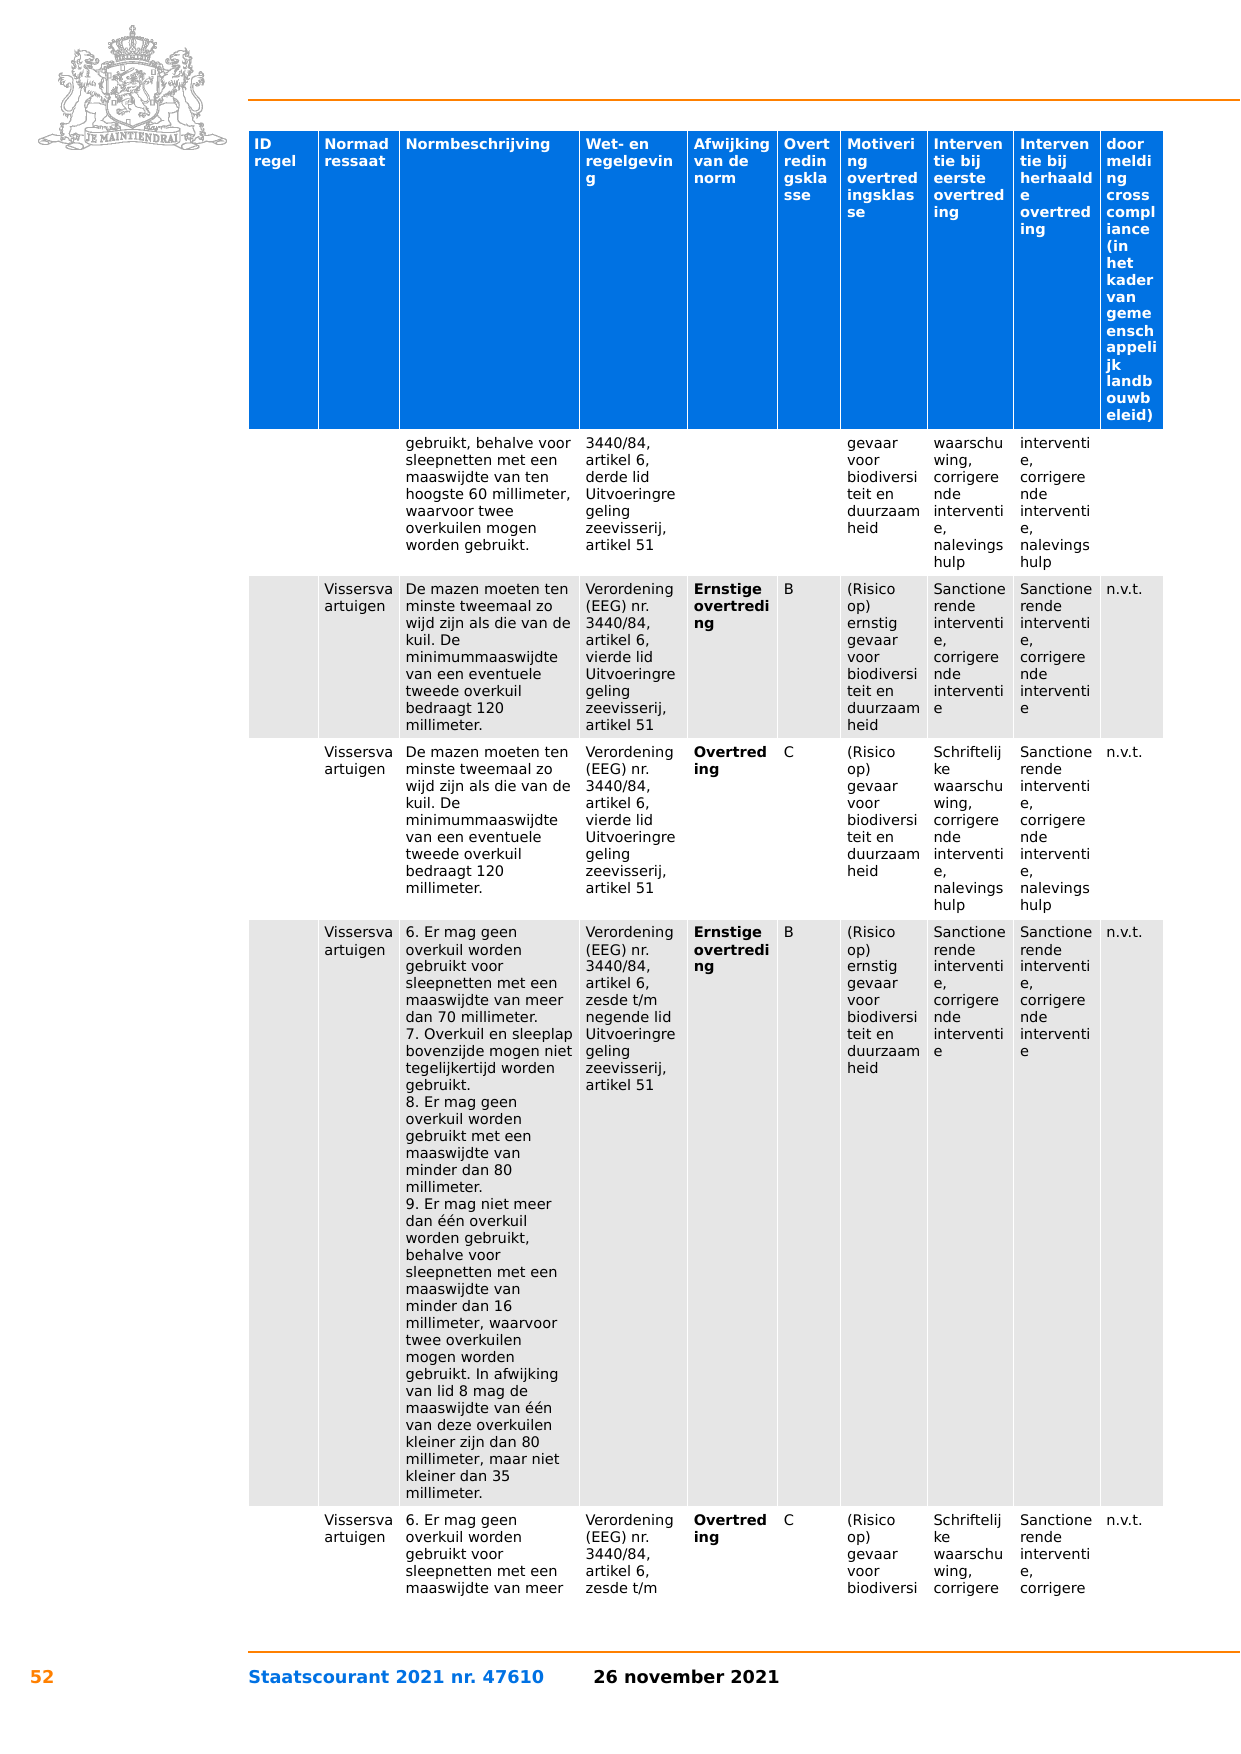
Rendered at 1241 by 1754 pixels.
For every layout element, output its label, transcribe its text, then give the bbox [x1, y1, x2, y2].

table_cell 6. Er mag geen overkuil worden gebruikt voor sleepnetten met een maaswijdte van meer dan 70 millimeter. 7. Overkuil en sleeplap bovenzijde mogen niet tegelijkertijd worden gebruikt. 8. Er mag geen overkuil worden gebruikt met een maaswijdte van minder dan 80 millimeter. 9. Er mag niet meer dan één overkuil worden gebruikt, behalve voor sleepnetten met een maaswijdte van minder dan 16 millimeter, waarvoor twee overkuilen mogen worden gebruikt. In afwijking van lid 8 mag de maaswijdte van één van deze overkuilen kleiner zijn dan 80 millimeter, maar niet kleiner dan 35 millimeter. [400, 920, 579, 1506]
table_cell C [778, 1508, 840, 1602]
table_cell [249, 576, 318, 738]
table_cell [778, 430, 840, 575]
table_cell Schriftelijke waarschuwing, corrigerende interventie, nalevingshulp [928, 740, 1013, 919]
table_cell [249, 1508, 318, 1602]
table_cell Verordening (EEG) nr. 3440/84, artikel 6, vierde lid Uitvoeringregeling zeevisserij, artikel 51 [580, 576, 687, 738]
table_cell 3440/84, artikel 6, derde lid Uitvoeringregeling zeevisserij, artikel 51 [580, 430, 687, 575]
table_cell Vissersvaartuigen [319, 740, 399, 919]
table_cell [249, 920, 318, 1506]
table_header ID regel [249, 131, 318, 429]
table_cell Ernstige overtreding [688, 576, 777, 738]
table_header Normbeschrijving [400, 131, 579, 429]
table_header Afwijking van de norm [688, 131, 777, 429]
table_cell Ernstige overtreding [688, 920, 777, 1506]
table_cell 6. Er mag geen overkuil worden gebruikt voor sleepnetten met een maaswijdte van meer [400, 1508, 579, 1602]
table_cell (Risico op) gevaar voor biodiversiteit en duurzaamheid [841, 740, 927, 919]
table_cell (Risico op) ernstig gevaar voor biodiversiteit en duurzaamheid [841, 576, 927, 738]
table_cell gevaar voor biodiversiteit en duurzaamheid [841, 430, 927, 575]
table_cell Overtreding [688, 740, 777, 919]
table_cell Overtreding [688, 1508, 777, 1602]
table_cell Sanctionerende interventie, corrigere [1014, 1508, 1100, 1602]
table_header Interventie bij eerste overtreding [928, 131, 1013, 429]
table_cell gebruikt, behalve voor sleepnetten met een maaswijdte van ten hoogste 60 millimeter, waarvoor twee overkuilen mogen worden gebruikt. [400, 430, 579, 575]
table_cell Verordening (EEG) nr. 3440/84, artikel 6, vierde lid Uitvoeringregeling zeevisserij, artikel 51 [580, 740, 687, 919]
picture [38, 25, 227, 150]
table_cell Sanctionerende interventie, corrigerende interventie [1014, 920, 1100, 1506]
table_cell [249, 430, 318, 575]
table_cell Sanctionerende interventie, corrigerende interventie [1014, 576, 1100, 738]
table_cell B [778, 920, 840, 1506]
table_cell n.v.t. [1101, 1508, 1163, 1602]
table_cell De mazen moeten ten minste tweemaal zo wijd zijn als die van de kuil. De minimummaaswijdte van een eventuele tweede overkuil bedraagt 120 millimeter. [400, 576, 579, 738]
table_cell [1101, 430, 1163, 575]
table_cell (Risico op) gevaar voor biodiversi [841, 1508, 927, 1602]
table_cell Vissersvaartuigen [319, 576, 399, 738]
table_cell B [778, 576, 840, 738]
table_cell Sanctionerende interventie, corrigerende interventie, nalevingshulp [1014, 740, 1100, 919]
table_cell [319, 430, 399, 575]
table_cell Vissersvaartuigen [319, 920, 399, 1506]
table_cell C [778, 740, 840, 919]
table_cell De mazen moeten ten minste tweemaal zo wijd zijn als die van de kuil. De minimummaaswijdte van een eventuele tweede overkuil bedraagt 120 millimeter. [400, 740, 579, 919]
table_header doormelding cross compliance (in het kader van gemeenschappelijk landbouwbeleid) [1101, 131, 1163, 429]
table_cell n.v.t. [1101, 740, 1163, 919]
table_header Interventie bij herhaalde overtreding [1014, 131, 1100, 429]
table_cell [688, 430, 777, 575]
table_cell (Risico op) ernstig gevaar voor biodiversiteit en duurzaamheid [841, 920, 927, 1506]
table_cell Sanctionerende interventie, corrigerende interventie [928, 920, 1013, 1506]
table_header Motivering overtredingsklasse [841, 131, 927, 429]
table_cell Vissersvaartuigen [319, 1508, 399, 1602]
table_cell n.v.t. [1101, 576, 1163, 738]
table_cell [249, 740, 318, 919]
table_cell Verordening (EEG) nr. 3440/84, artikel 6, zesde t/m [580, 1508, 687, 1602]
table_cell interventie, corrigerende interventie, nalevingshulp [1014, 430, 1100, 575]
table_cell Schriftelijke waarschuwing, corrigere [928, 1508, 1013, 1602]
table_cell Sanctionerende interventie, corrigerende interventie [928, 576, 1013, 738]
table_cell n.v.t. [1101, 920, 1163, 1506]
table_header Normadressaat [319, 131, 399, 429]
table_cell Verordening (EEG) nr. 3440/84, artikel 6, zesde t/m negende lid Uitvoeringregeling zeevisserij, artikel 51 [580, 920, 687, 1506]
table_header Overtredingsklasse [778, 131, 840, 429]
table_cell waarschuwing, corrigerende interventie, nalevingshulp [928, 430, 1013, 575]
table_header Wet- en regelgeving [580, 131, 687, 429]
